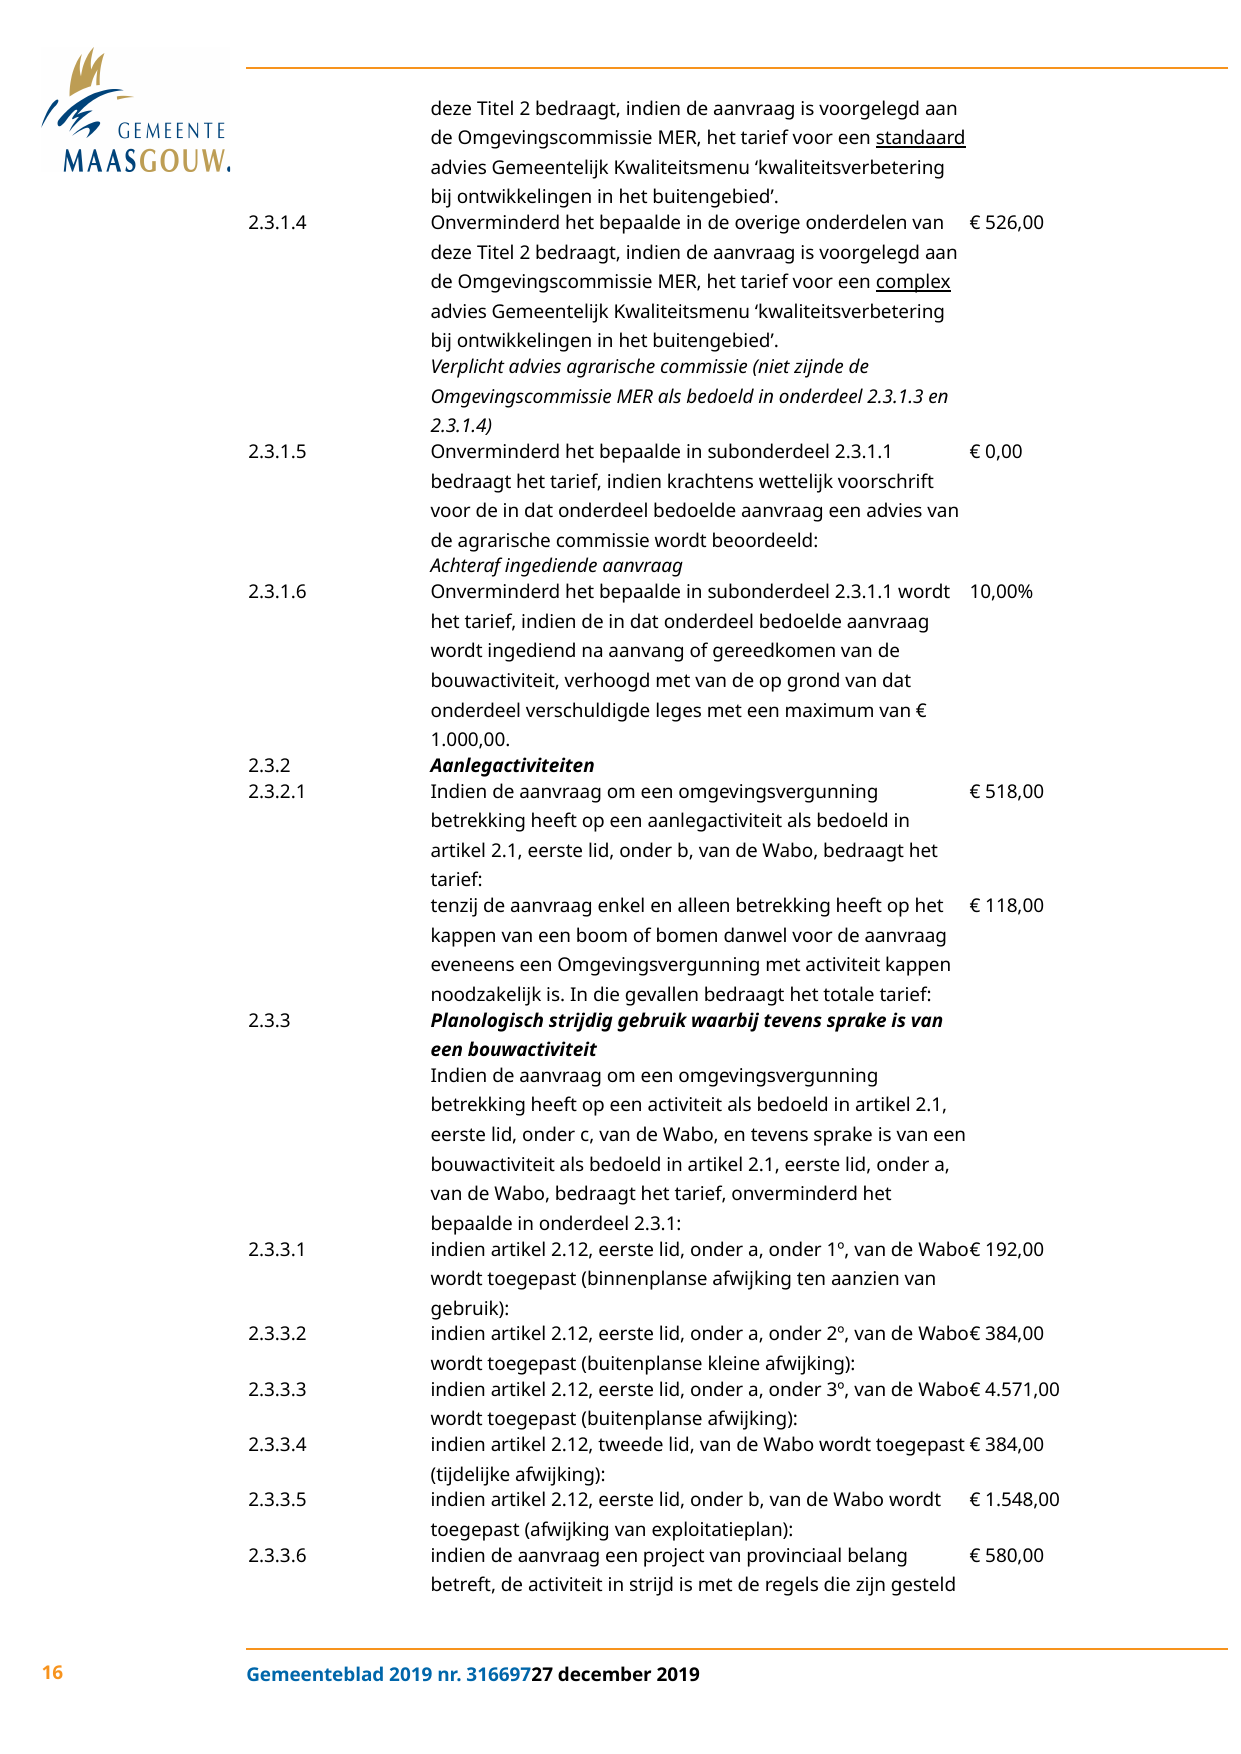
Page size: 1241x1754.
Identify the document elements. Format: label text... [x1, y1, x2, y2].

table_cell [969, 752, 1152, 778]
table_cell [248, 553, 430, 578]
table_cell 2.3.1.4 [248, 209, 430, 353]
table_cell 2.3.1.6 [248, 579, 430, 752]
table_cell € 384,00 [969, 1431, 1152, 1487]
table_cell [248, 95, 430, 209]
table_cell € 526,00 [969, 209, 1152, 353]
table_cell 2.3.2 [248, 752, 430, 778]
table_cell indien artikel 2.12, eerste lid, onder a, onder 2º, van de Wabo wordt toegepast (buitenplanse kleine afwijking): [430, 1321, 969, 1376]
table_cell € 1.548,00 [969, 1487, 1152, 1542]
table_cell € 0,00 [969, 438, 1152, 553]
table_cell [969, 1007, 1152, 1062]
table_cell tenzij de aanvraag enkel en alleen betrekking heeft op het kappen van een boom of bomen danwel voor de aanvraag eveneens een Omgevingsvergunning met activiteit kappen noodzakelijk is. In die gevallen bedraagt het totale tarief: [430, 892, 969, 1007]
table_cell 2.3.3.4 [248, 1431, 430, 1487]
table_cell 2.3.3.6 [248, 1542, 430, 1597]
table_cell Onverminderd het bepaalde in subonderdeel 2.3.1.1 bedraagt het tarief, indien krachtens wettelijk voorschrift voor de in dat onderdeel bedoelde aanvraag een advies van de agrarische commissie wordt beoordeeld: [430, 438, 969, 553]
table_cell 2.3.3.3 [248, 1376, 430, 1431]
table_cell Planologisch strijdig gebruik waarbij tevens sprake is van een bouwactiviteit [430, 1007, 969, 1062]
table_cell 2.3.2.1 [248, 778, 430, 892]
table_cell Aanlegactiviteiten [430, 752, 969, 778]
table_cell [248, 1062, 430, 1236]
table_cell Verplicht advies agrarische commissie (niet zijnde de Omgevingscommissie MER als bedoeld in onderdeel 2.3.1.3 en 2.3.1.4) [430, 353, 969, 438]
table_cell € 118,00 [969, 892, 1152, 1007]
picture [41, 47, 231, 172]
table_cell € 580,00 [969, 1542, 1152, 1597]
table_cell indien artikel 2.12, tweede lid, van de Wabo wordt toegepast (tijdelijke afwijking): [430, 1431, 969, 1487]
table_cell Achteraf ingediende aanvraag [430, 553, 969, 578]
table_cell 2.3.3.1 [248, 1236, 430, 1321]
table_cell [248, 353, 430, 438]
table_cell 2.3.3 [248, 1007, 430, 1062]
table_cell Onverminderd het bepaalde in de overige onderdelen van deze Titel 2 bedraagt, indien de aanvraag is voorgelegd aan de Omgevingscommissie MER, het tarief voor een complex advies Gemeentelijk Kwaliteitsmenu ‘kwaliteitsverbetering bij ontwikkelingen in het buitengebied’. [430, 209, 969, 353]
table_cell € 384,00 [969, 1321, 1152, 1376]
table_cell 10,00% [969, 579, 1152, 752]
table_cell deze Titel 2 bedraagt, indien de aanvraag is voorgelegd aan de Omgevingscommissie MER, het tarief voor een standaard advies Gemeentelijk Kwaliteitsmenu ‘kwaliteitsverbetering bij ontwikkelingen in het buitengebied’. [430, 95, 969, 209]
table_cell Onverminderd het bepaalde in subonderdeel 2.3.1.1 wordt het tarief, indien de in dat onderdeel bedoelde aanvraag wordt ingediend na aanvang of gereedkomen van de bouwactiviteit, verhoogd met van de op grond van dat onderdeel verschuldigde leges met een maximum van € 1.000,00. [430, 579, 969, 752]
table_cell indien artikel 2.12, eerste lid, onder a, onder 3º, van de Wabo wordt toegepast (buitenplanse afwijking): [430, 1376, 969, 1431]
table_cell indien artikel 2.12, eerste lid, onder b, van de Wabo wordt toegepast (afwijking van exploitatieplan): [430, 1487, 969, 1542]
table_cell [969, 95, 1152, 209]
table_cell [969, 353, 1152, 438]
table_cell indien artikel 2.12, eerste lid, onder a, onder 1º, van de Wabo wordt toegepast (binnenplanse afwijking ten aanzien van gebruik): [430, 1236, 969, 1321]
table_cell [248, 892, 430, 1007]
table_cell 2.3.1.5 [248, 438, 430, 553]
table_cell € 192,00 [969, 1236, 1152, 1321]
table_cell € 4.571,00 [969, 1376, 1152, 1431]
table_cell Indien de aanvraag om een omgevingsvergunning betrekking heeft op een activiteit als bedoeld in artikel 2.1, eerste lid, onder c, van de Wabo, en tevens sprake is van een bouwactiviteit als bedoeld in artikel 2.1, eerste lid, onder a, van de Wabo, bedraagt het tarief, onverminderd het bepaalde in onderdeel 2.3.1: [430, 1062, 969, 1236]
table_cell indien de aanvraag een project van provinciaal belang betreft, de activiteit in strijd is met de regels die zijn gesteld [430, 1542, 969, 1597]
table_cell [969, 1062, 1152, 1236]
table_cell € 518,00 [969, 778, 1152, 892]
table_cell 2.3.3.2 [248, 1321, 430, 1376]
table_cell 2.3.3.5 [248, 1487, 430, 1542]
table_cell [969, 553, 1152, 578]
table_cell Indien de aanvraag om een omgevingsvergunning betrekking heeft op een aanlegactiviteit als bedoeld in artikel 2.1, eerste lid, onder b, van de Wabo, bedraagt het tarief: [430, 778, 969, 892]
